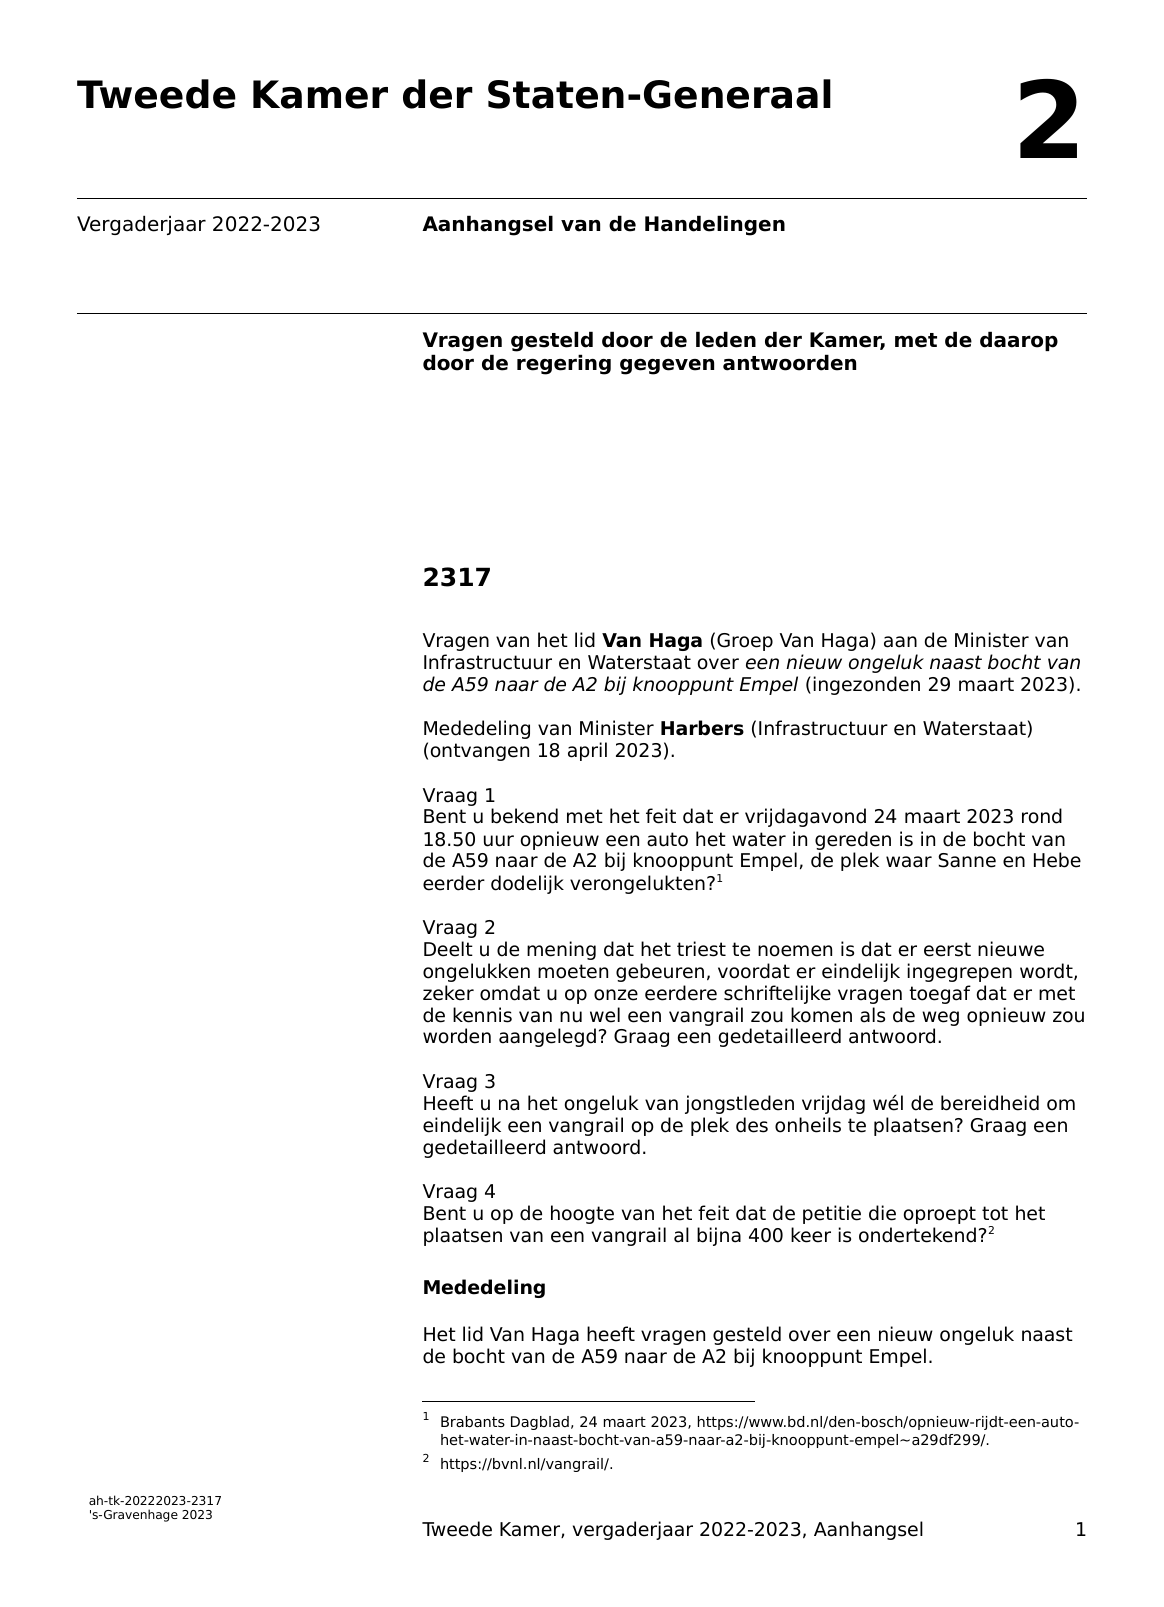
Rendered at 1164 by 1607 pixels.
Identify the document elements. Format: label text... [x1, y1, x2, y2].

table_cell [77, 314, 422, 375]
text Deelt u de mening dat het triest te noemen is dat er eerst nieuwe ongelukken moeten gebeuren, voordat er eindelijk ingegrepen wordt, zeker omdat u op onze eerdere schriftelijke vragen toegaf dat er met de kennis van nu wel een vangrail zou komen als de weg opnieuw zou worden aangelegd? Graag een gedetailleerd antwoord. [422, 938, 1087, 1048]
subtitle Mededeling [422, 1277, 1087, 1299]
table_cell Aanhangsel van de Handelingen [422, 199, 1087, 313]
text https://bvnl.nl/vangrail/. [422, 1452, 1087, 1474]
text 's-Gravenhage 2023 [88, 1508, 323, 1522]
text Bent u bekend met het feit dat er vrijdagavond 24 maart 2023 rond 18.50 uur opnieuw een auto het water in gereden is in de bocht van de A59 naar de A2 bij knooppunt Empel, de plek waar Sanne en Hebe eerder dodelijk verongelukten? [422, 806, 1087, 894]
text Het lid Van Haga heeft vragen gesteld over een nieuw ongeluk naast de bocht van de A59 naar de A2 bij knooppunt Empel. [422, 1324, 1087, 1368]
text Vragen van het lid Van Haga (Groep Van Haga) aan de Minister van Infrastructuur en Waterstaat over een nieuw ongeluk naast bocht van de A59 naar de A2 bij knooppunt Empel (ingezonden 29 maart 2023). [422, 630, 1087, 696]
text Vraag 2 [422, 917, 1087, 938]
table_header 2 [886, 59, 1087, 198]
text Heeft u na het ongeluk van jongstleden vrijdag wél de bereidheid om eindelijk een vangrail op de plek des onheils te plaatsen? Graag een gedetailleerd antwoord. [422, 1093, 1087, 1158]
text Vraag 1 [422, 784, 1087, 806]
text Vraag 3 [422, 1071, 1087, 1093]
table_header Tweede Kamer der Staten-Generaal [77, 59, 886, 198]
text Bent u op de hoogte van het feit dat de petitie die oproept tot het plaatsen van een vangrail al bijna 400 keer is ondertekend? [422, 1203, 1087, 1247]
text Vraag 4 [422, 1181, 1087, 1203]
text Brabants Dagblad, 24 maart 2023, https://www.bd.nl/den-bosch/opnieuw-rijdt-een-auto-het-water-in-naast-bocht-van-a59-naar-a2-bij-knooppunt-empel~a29df299/. [422, 1410, 1087, 1449]
text ah-tk-20222023-2317 [88, 1494, 323, 1508]
table_cell Vergaderjaar 2022-2023 [77, 199, 422, 313]
table_cell Vragen gesteld door de leden der Kamer, met de daarop door de regering gegeven antwoorden [422, 314, 1087, 375]
text Mededeling van Minister Harbers (Infrastructuur en Waterstaat) (ontvangen 18 april 2023). [422, 718, 1087, 762]
text 2317 [422, 563, 1087, 592]
